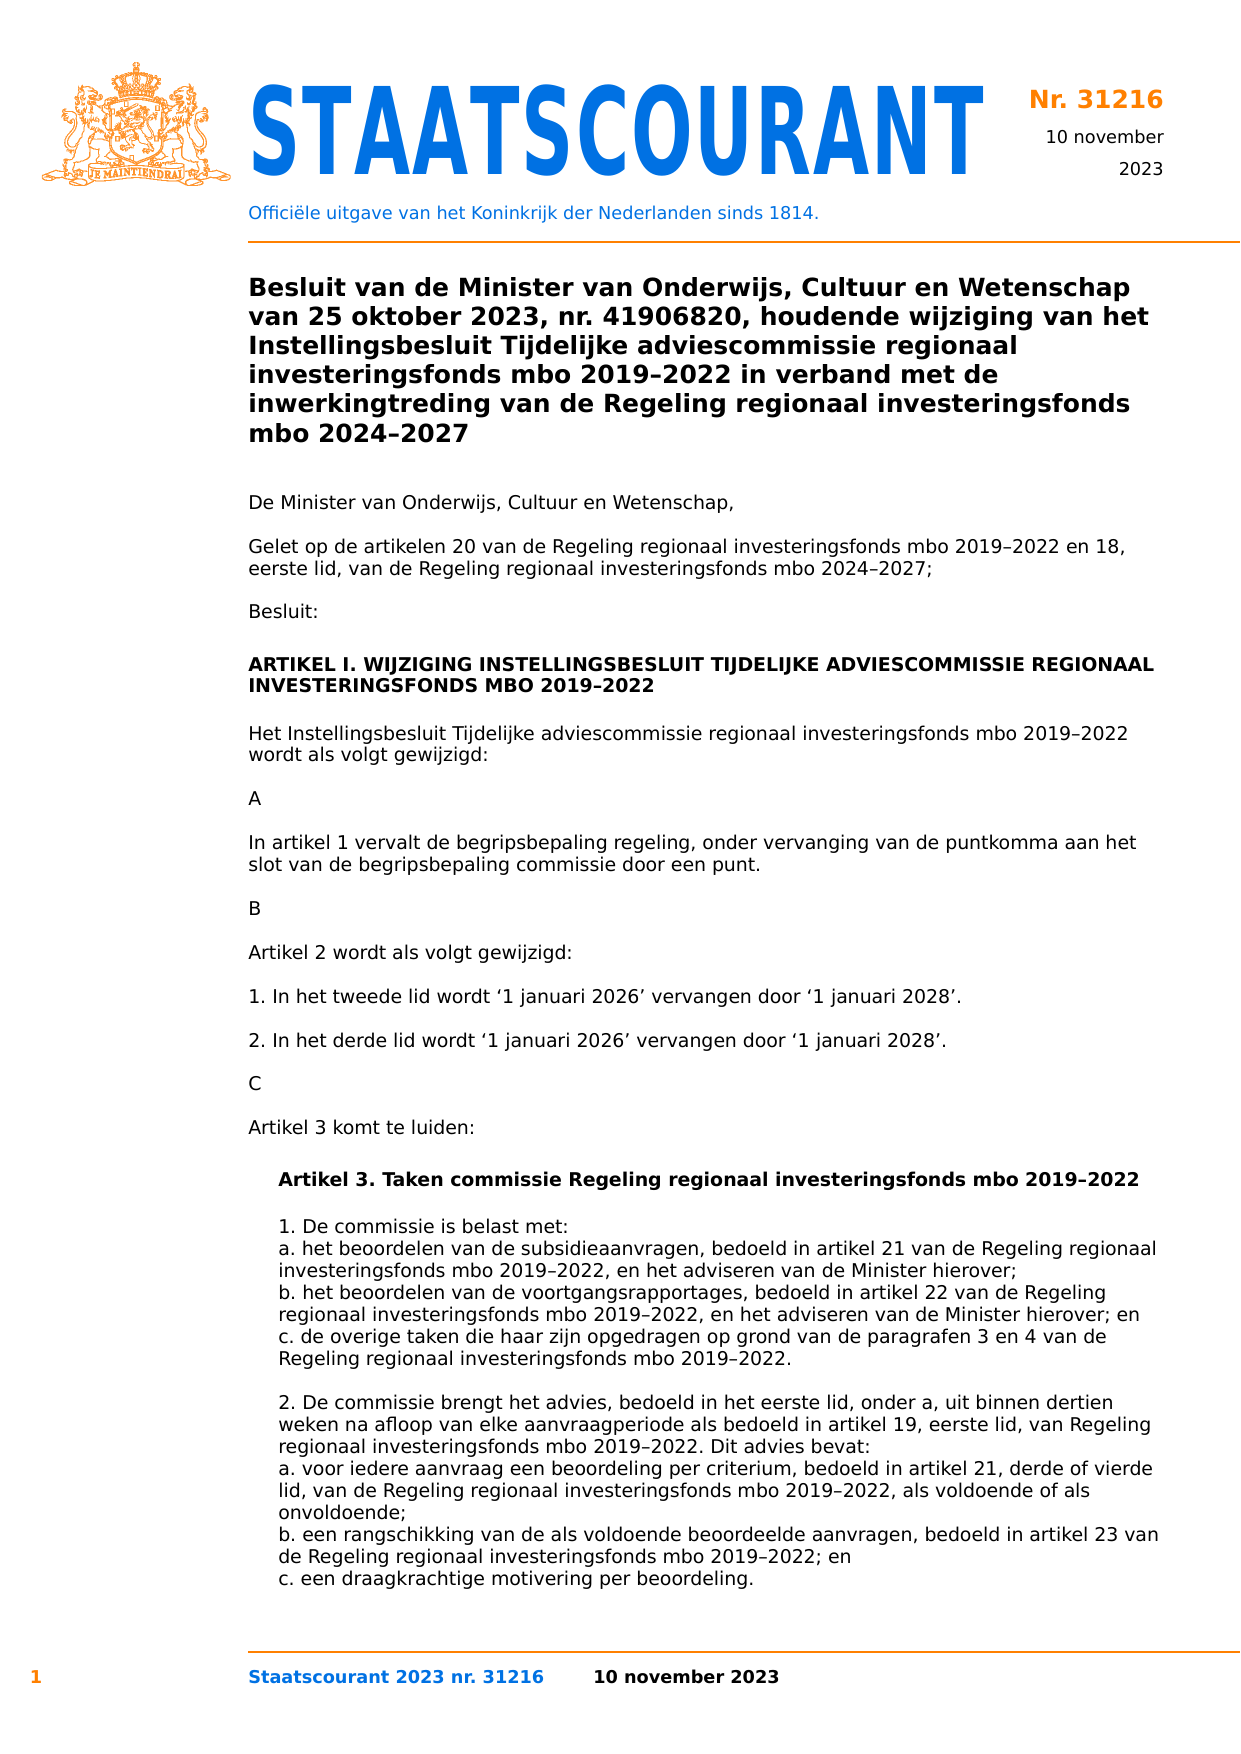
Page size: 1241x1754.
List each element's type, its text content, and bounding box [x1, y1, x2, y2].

table_cell 2023 [998, 153, 1240, 203]
table_header [25, 62, 248, 241]
text Gelet op de artikelen 20 van de Regeling regionaal investeringsfonds mbo 2019–2022 en 18, eerste lid, van de Regeling regionaal investeringsfonds mbo 2024–2027; [248, 536, 1163, 579]
text De Minister van Onderwijs, Cultuur en Wetenschap, [248, 492, 1163, 514]
subtitle ARTIKEL I. WIJZIGING INSTELLINGSBESLUIT TIJDELIJKE ADVIESCOMMISSIE REGIONAAL INVESTERINGSFONDS MBO 2019–2022 [248, 653, 1163, 697]
text 2. De commissie brengt het advies, bedoeld in het eerste lid, onder a, uit binnen dertien weken na afloop van elke aanvraagperiode als bedoeld in artikel 19, eerste lid, van Regeling regionaal investeringsfonds mbo 2019–2022. Dit advies bevat: [278, 1392, 1163, 1458]
table_header STAATSCOURANT [248, 62, 998, 203]
table_cell Officiële uitgave van het Koninkrijk der Nederlanden sinds 1814. [248, 203, 1240, 241]
text 2. In het derde lid wordt ‘1 januari 2026’ vervangen door ‘1 januari 2028’. [248, 1029, 1163, 1051]
table_header Nr. 31216 [998, 62, 1240, 121]
text c. de overige taken die haar zijn opgedragen op grond van de paragrafen 3 en 4 van de Regeling regionaal investeringsfonds mbo 2019–2022. [278, 1326, 1163, 1370]
text Het Instellingsbesluit Tijdelijke adviescommissie regionaal investeringsfonds mbo 2019–2022 wordt als volgt gewijzigd: [248, 722, 1163, 766]
text Besluit: [248, 601, 1163, 623]
text A [248, 788, 1163, 810]
text c. een draagkrachtige motivering per beoordeling. [278, 1568, 1163, 1590]
text Artikel 2 wordt als volgt gewijzigd: [248, 942, 1163, 964]
text a. voor iedere aanvraag een beoordeling per criterium, bedoeld in artikel 21, derde of vierde lid, van de Regeling regionaal investeringsfonds mbo 2019–2022, als voldoende of als onvoldoende; [278, 1458, 1163, 1524]
text b. het beoordelen van de voortgangsrapportages, bedoeld in artikel 22 van de Regeling regionaal investeringsfonds mbo 2019–2022, en het adviseren van de Minister hierover; en [278, 1282, 1163, 1326]
text In artikel 1 vervalt de begripsbepaling regeling, onder vervanging van de puntkomma aan het slot van de begripsbepaling commissie door een punt. [248, 832, 1163, 876]
text a. het beoordelen van de subsidieaanvragen, bedoeld in artikel 21 van de Regeling regionaal investeringsfonds mbo 2019–2022, en het adviseren van de Minister hierover; [278, 1238, 1163, 1282]
subtitle Artikel 3. Taken commissie Regeling regionaal investeringsfonds mbo 2019–2022 [278, 1169, 1163, 1191]
text 1. In het tweede lid wordt ‘1 januari 2026’ vervangen door ‘1 januari 2028’. [248, 986, 1163, 1008]
picture [41, 62, 231, 186]
table_cell 10 november [998, 121, 1240, 153]
text C [248, 1073, 1163, 1095]
text B [248, 898, 1163, 920]
subtitle Besluit van de Minister van Onderwijs, Cultuur en Wetenschap van 25 oktober 2023, nr. 41906820, houdende wijziging van het Instellingsbesluit Tijdelijke adviescommissie regionaal investeringsfonds mbo 2019–2022 in verband met de inwerkingtreding van de Regeling regionaal investeringsfonds mbo 2024–2027 [248, 273, 1163, 448]
text Artikel 3 komt te luiden: [248, 1117, 1163, 1139]
text b. een rangschikking van de als voldoende beoordeelde aanvragen, bedoeld in artikel 23 van de Regeling regionaal investeringsfonds mbo 2019–2022; en [278, 1524, 1163, 1568]
text 1. De commissie is belast met: [278, 1216, 1163, 1238]
